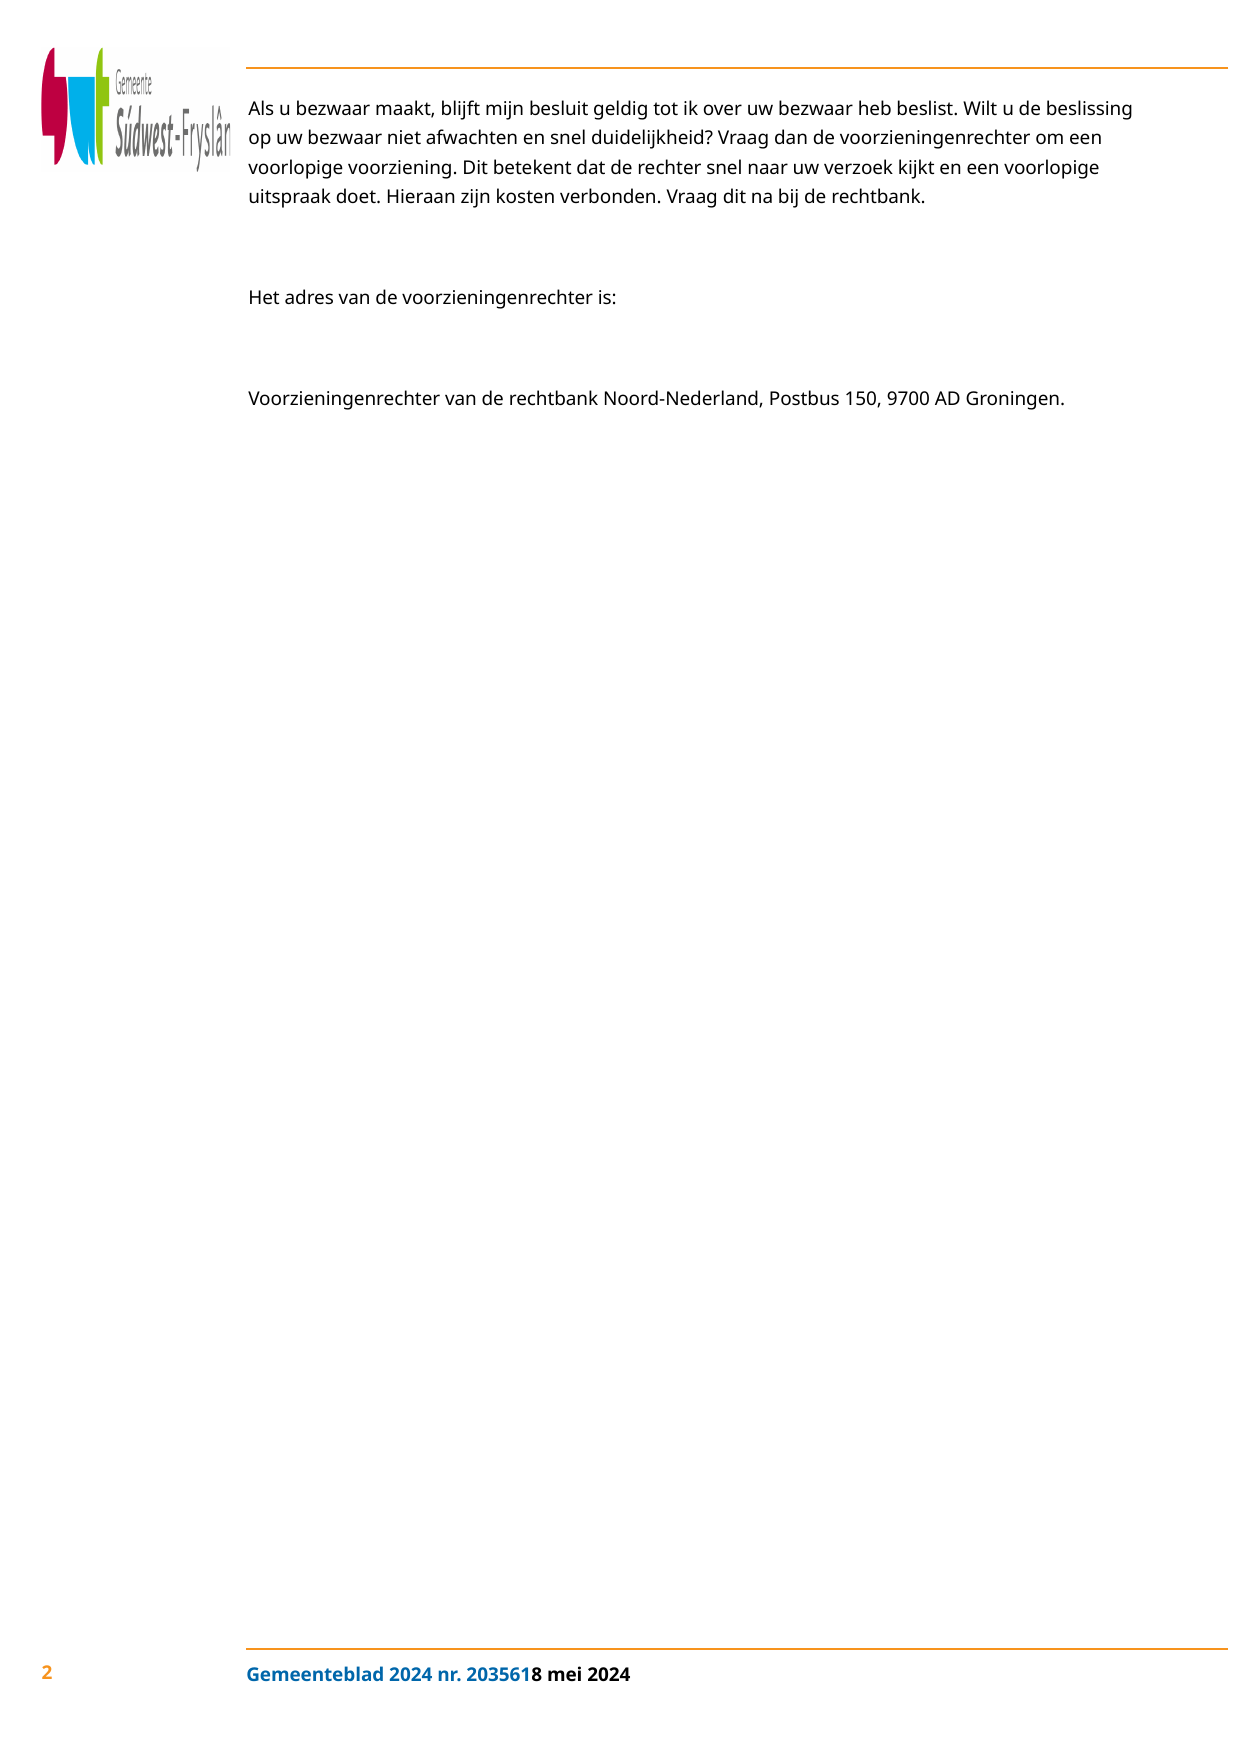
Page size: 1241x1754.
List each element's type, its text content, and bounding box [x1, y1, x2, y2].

text Voorzieningenrechter van de rechtbank Noord-Nederland, Postbus 150, 9700 AD Groningen. [248, 385, 1152, 411]
text Als u bezwaar maakt, blijft mijn besluit geldig tot ik over uw bezwaar heb beslist. Wilt u de beslissing op uw bezwaar niet afwachten en snel duidelijkheid? Vraag dan de voorzieningenrechter om een voorlopige voorziening. Dit betekent dat de rechter snel naar uw verzoek kijkt en een voorlopige uitspraak doet. Hieraan zijn kosten verbonden. Vraag dit na bij de rechtbank. [248, 95, 1152, 209]
text Het adres van de voorzieningenrechter is: [248, 284, 1152, 310]
picture [41, 47, 231, 172]
